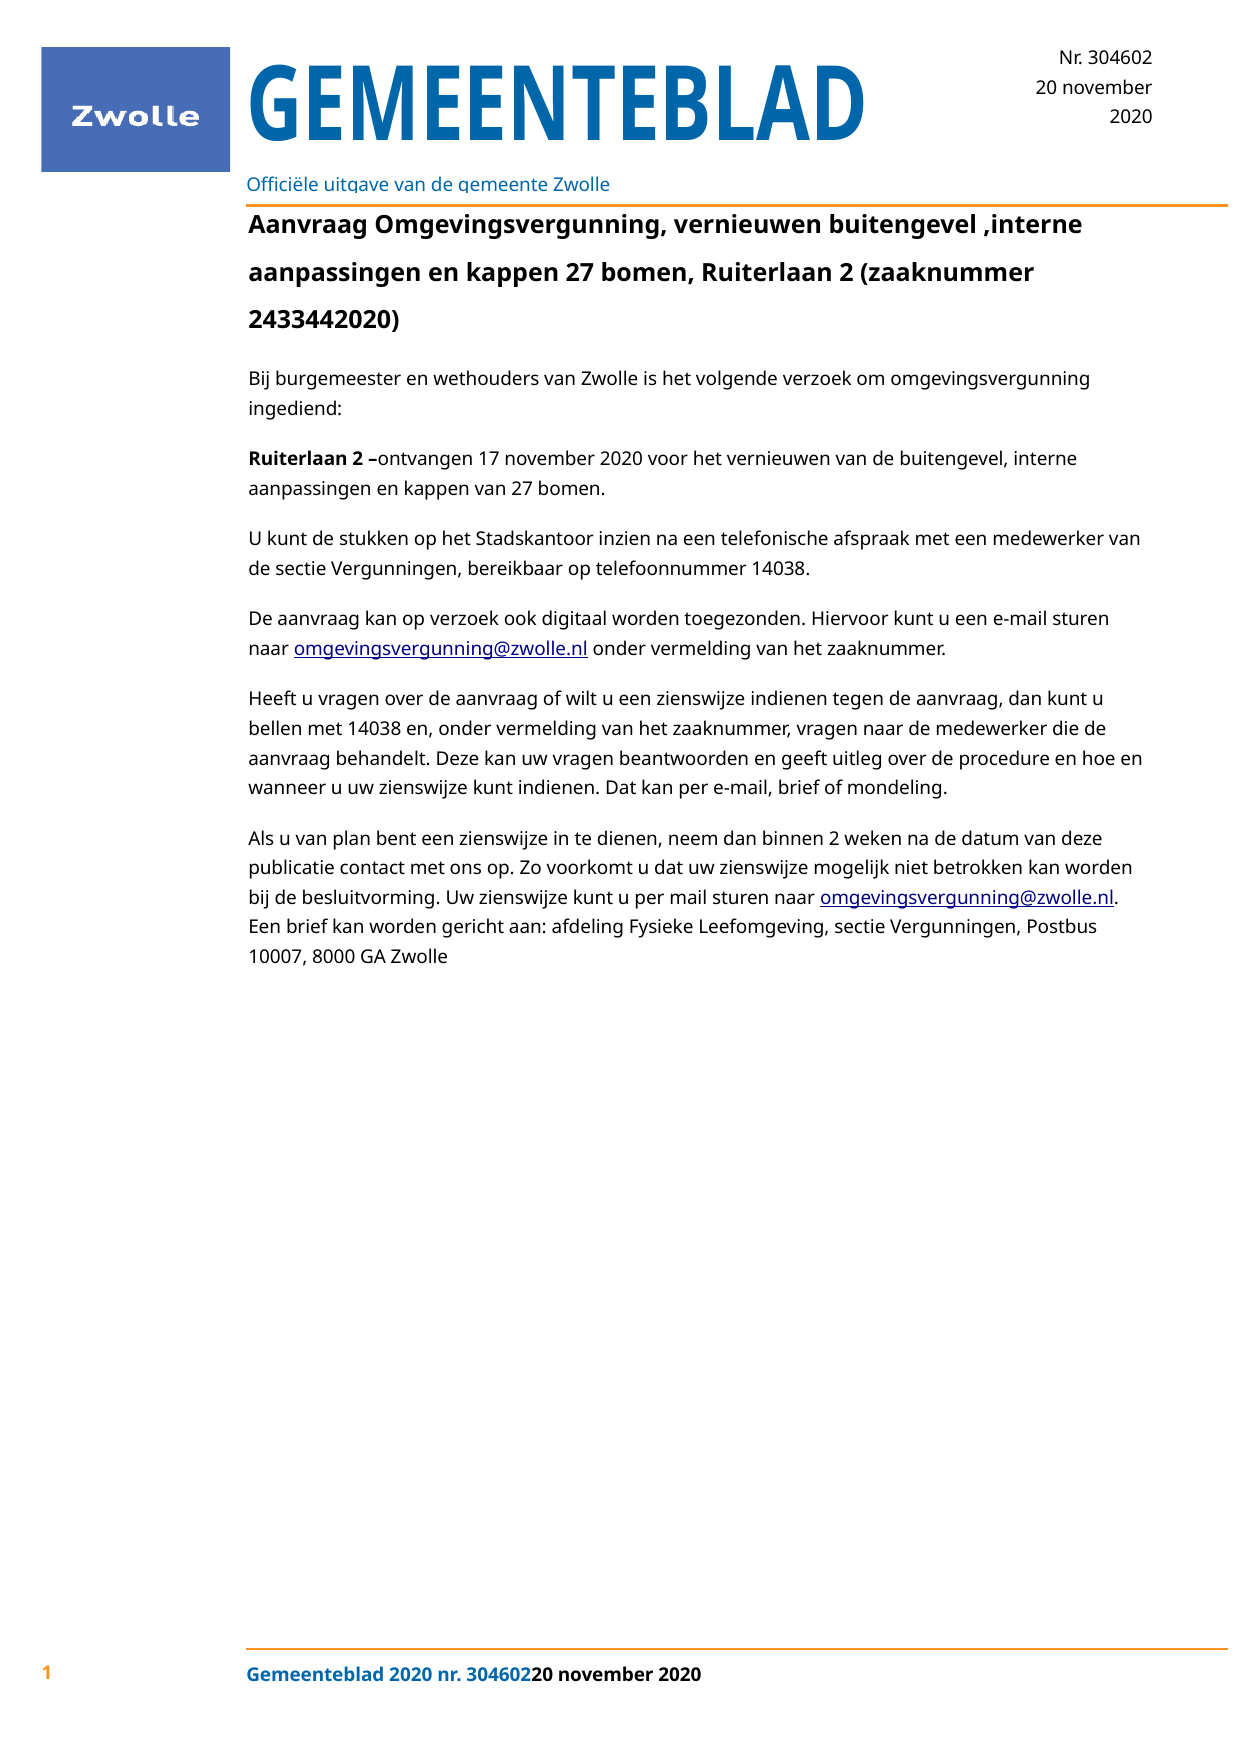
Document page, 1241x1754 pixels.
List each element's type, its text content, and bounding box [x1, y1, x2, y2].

text U kunt de stukken op het Stadskantoor inzien na een telefonische afspraak met een medewerker van de sectie Vergunningen, bereikbaar op telefoonnummer 14038. [248, 526, 1152, 581]
text Als u van plan bent een zienswijze in te dienen, neem dan binnen 2 weken na de datum van deze publicatie contact met ons op. Zo voorkomt u dat uw zienswijze mogelijk niet betrokken kan worden bij de besluitvorming. Uw zienswijze kunt u per mail sturen naar omgevingsvergunning@zwolle.nl. Een brief kan worden gericht aan: afdeling Fysieke Leefomgeving, sectie Vergunningen, Postbus 10007, 8000 GA Zwolle [248, 825, 1152, 969]
text Bij burgemeester en wethouders van Zwolle is het volgende verzoek om omgevingsvergunning ingediend: [248, 366, 1152, 421]
picture [41, 47, 231, 172]
text Heeft u vragen over de aanvraag of wilt u een zienswijze indienen tegen de aanvraag, dan kunt u bellen met 14038 en, onder vermelding van het zaaknummer, vragen naar de medewerker die de aanvraag behandelt. Deze kan uw vragen beantwoorden en geeft uitleg over de procedure en hoe en wanneer u uw zienswijze kunt indienen. Dat kan per e-mail, brief of mondeling. [248, 686, 1152, 800]
text Aanvraag Omgevingsvergunning, vernieuwen buitengevel ,interne aanpassingen en kappen 27 bomen, Ruiterlaan 2 (zaaknummer 2433442020) [248, 207, 1152, 336]
text Ruiterlaan 2 –ontvangen 17 november 2020 voor het vernieuwen van de buitengevel, interne aanpassingen en kappen van 27 bomen. [248, 446, 1152, 501]
text De aanvraag kan op verzoek ook digitaal worden toegezonden. Hiervoor kunt u een e-mail sturen naar omgevingsvergunning@zwolle.nl onder vermelding van het zaaknummer. [248, 606, 1152, 661]
